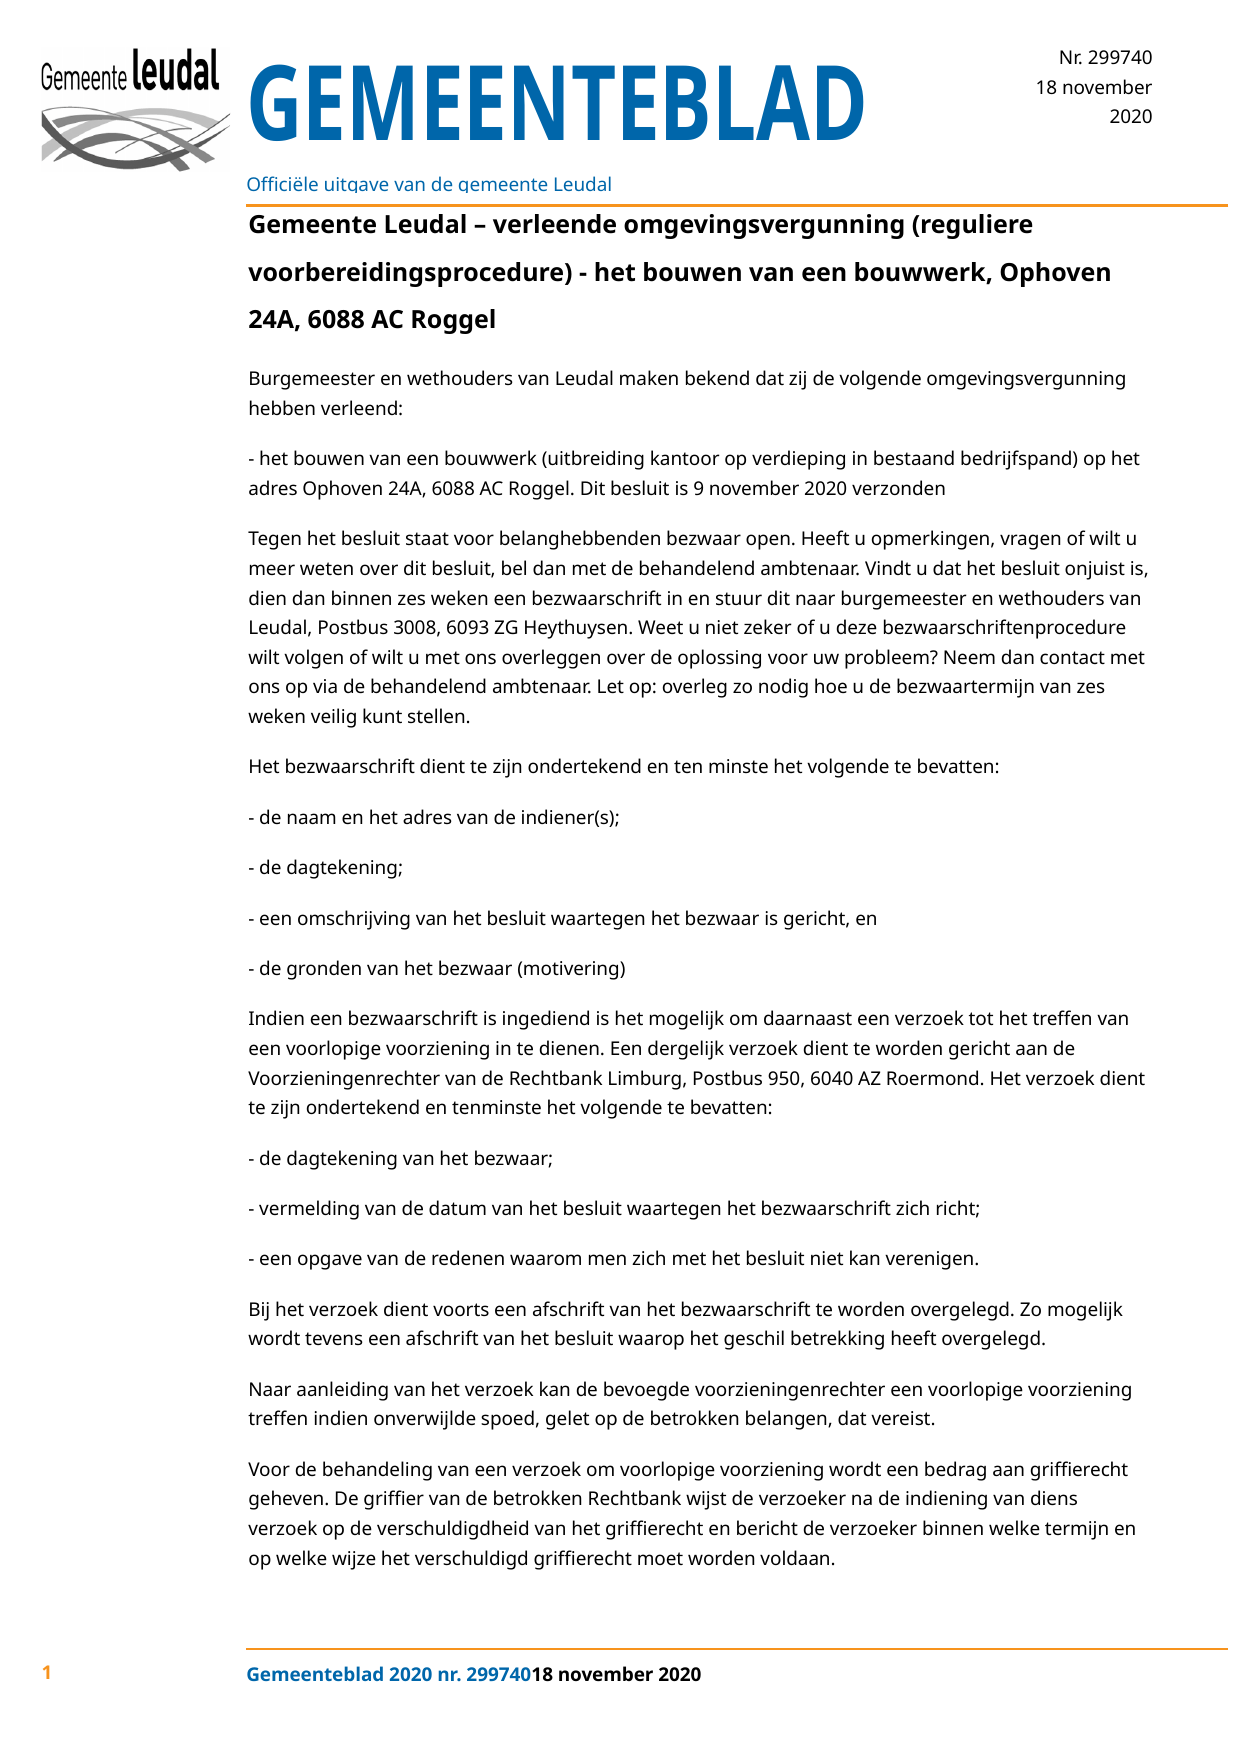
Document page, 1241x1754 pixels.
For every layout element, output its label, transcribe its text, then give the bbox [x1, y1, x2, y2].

text - de gronden van het bezwaar (motivering) [248, 955, 1152, 981]
picture [41, 47, 231, 172]
text Tegen het besluit staat voor belanghebbenden bezwaar open. Heeft u opmerkingen, vragen of wilt u meer weten over dit besluit, bel dan met de behandelend ambtenaar. Vindt u dat het besluit onjuist is, dien dan binnen zes weken een bezwaarschrift in en stuur dit naar burgemeester en wethouders van Leudal, Postbus 3008, 6093 ZG Heythuysen. Weet u niet zeker of u deze bezwaarschriftenprocedure wilt volgen of wilt u met ons overleggen over de oplossing voor uw probleem? Neem dan contact met ons op via de behandelend ambtenaar. Let op: overleg zo nodig hoe u de bezwaartermijn van zes weken veilig kunt stellen. [248, 526, 1152, 729]
text - een omschrijving van het besluit waartegen het bezwaar is gericht, en [248, 905, 1152, 930]
text - vermelding van de datum van het besluit waartegen het bezwaarschrift zich richt; [248, 1195, 1152, 1221]
text Voor de behandeling van een verzoek om voorlopige voorziening wordt een bedrag aan griffierecht geheven. De griffier van de betrokken Rechtbank wijst de verzoeker na de indiening van diens verzoek op de verschuldigdheid van het griffierecht en bericht de verzoeker binnen welke termijn en op welke wijze het verschuldigd griffierecht moet worden voldaan. [248, 1456, 1152, 1570]
text Gemeente Leudal – verleende omgevingsvergunning (reguliere voorbereidingsprocedure) - het bouwen van een bouwwerk, Ophoven 24A, 6088 AC Roggel [248, 207, 1152, 336]
text Bij het verzoek dient voorts een afschrift van het bezwaarschrift te worden overgelegd. Zo mogelijk wordt tevens een afschrift van het besluit waarop het geschil betrekking heeft overgelegd. [248, 1296, 1152, 1351]
text Het bezwaarschrift dient te zijn ondertekend en ten minste het volgende te bevatten: [248, 753, 1152, 779]
text - een opgave van de redenen waarom men zich met het besluit niet kan verenigen. [248, 1246, 1152, 1271]
text - het bouwen van een bouwwerk (uitbreiding kantoor op verdieping in bestaand bedrijfspand) op het adres Ophoven 24A, 6088 AC Roggel. Dit besluit is 9 november 2020 verzonden [248, 446, 1152, 501]
text - de dagtekening; [248, 854, 1152, 880]
text Burgemeester en wethouders van Leudal maken bekend dat zij de volgende omgevingsvergunning hebben verleend: [248, 366, 1152, 421]
text - de naam en het adres van de indiener(s); [248, 804, 1152, 829]
text - de dagtekening van het bezwaar; [248, 1145, 1152, 1170]
text Indien een bezwaarschrift is ingediend is het mogelijk om daarnaast een verzoek tot het treffen van een voorlopige voorziening in te dienen. Een dergelijk verzoek dient te worden gericht aan de Voorzieningenrechter van de Rechtbank Limburg, Postbus 950, 6040 AZ Roermond. Het verzoek dient te zijn ondertekend en tenminste het volgende te bevatten: [248, 1006, 1152, 1120]
text Naar aanleiding van het verzoek kan de bevoegde voorzieningenrechter een voorlopige voorziening treffen indien onverwijlde spoed, gelet op de betrokken belangen, dat vereist. [248, 1376, 1152, 1431]
